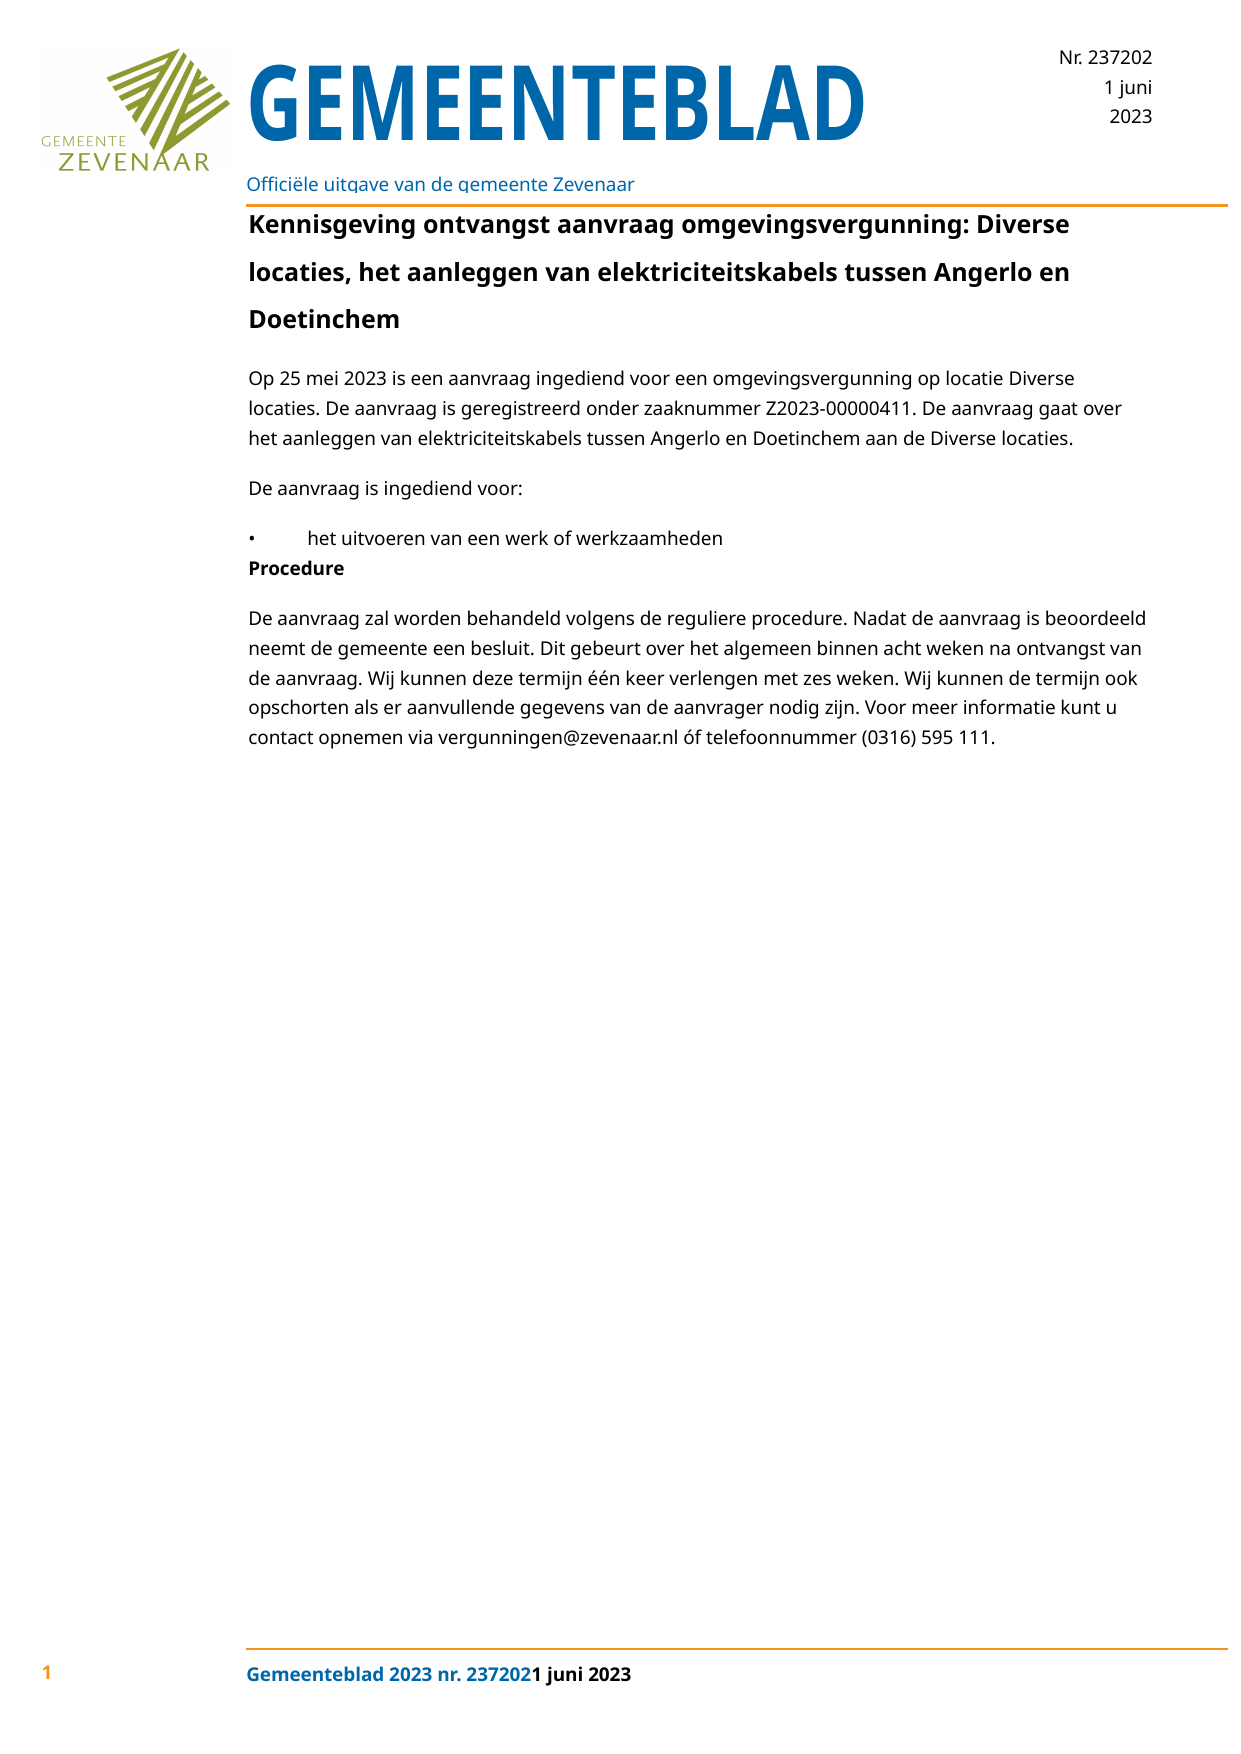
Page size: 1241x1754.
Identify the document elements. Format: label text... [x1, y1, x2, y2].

text Kennisgeving ontvangst aanvraag omgevingsvergunning: Diverse locaties, het aanleggen van elektriciteitskabels tussen Angerlo en Doetinchem [248, 207, 1152, 336]
picture [41, 47, 231, 172]
text De aanvraag zal worden behandeld volgens de reguliere procedure. Nadat de aanvraag is beoordeeld neemt de gemeente een besluit. Dit gebeurt over het algemeen binnen acht weken na ontvangst van de aanvraag. Wij kunnen deze termijn één keer verlengen met zes weken. Wij kunnen de termijn ook opschorten als er aanvullende gegevens van de aanvrager nodig zijn. Voor meer informatie kunt u contact opnemen via vergunningen@zevenaar.nl óf telefoonnummer (0316) 595 111. [248, 606, 1152, 749]
text De aanvraag is ingediend voor: [248, 475, 1152, 501]
text Op 25 mei 2023 is een aanvraag ingediend voor een omgevingsvergunning op locatie Diverse locaties. De aanvraag is geregistreerd onder zaaknummer Z2023-00000411. De aanvraag gaat over het aanleggen van elektriciteitskabels tussen Angerlo en Doetinchem aan de Diverse locaties. [248, 366, 1152, 450]
text Procedure [248, 555, 1152, 581]
list het uitvoeren van een werk of werkzaamheden [248, 526, 1152, 551]
